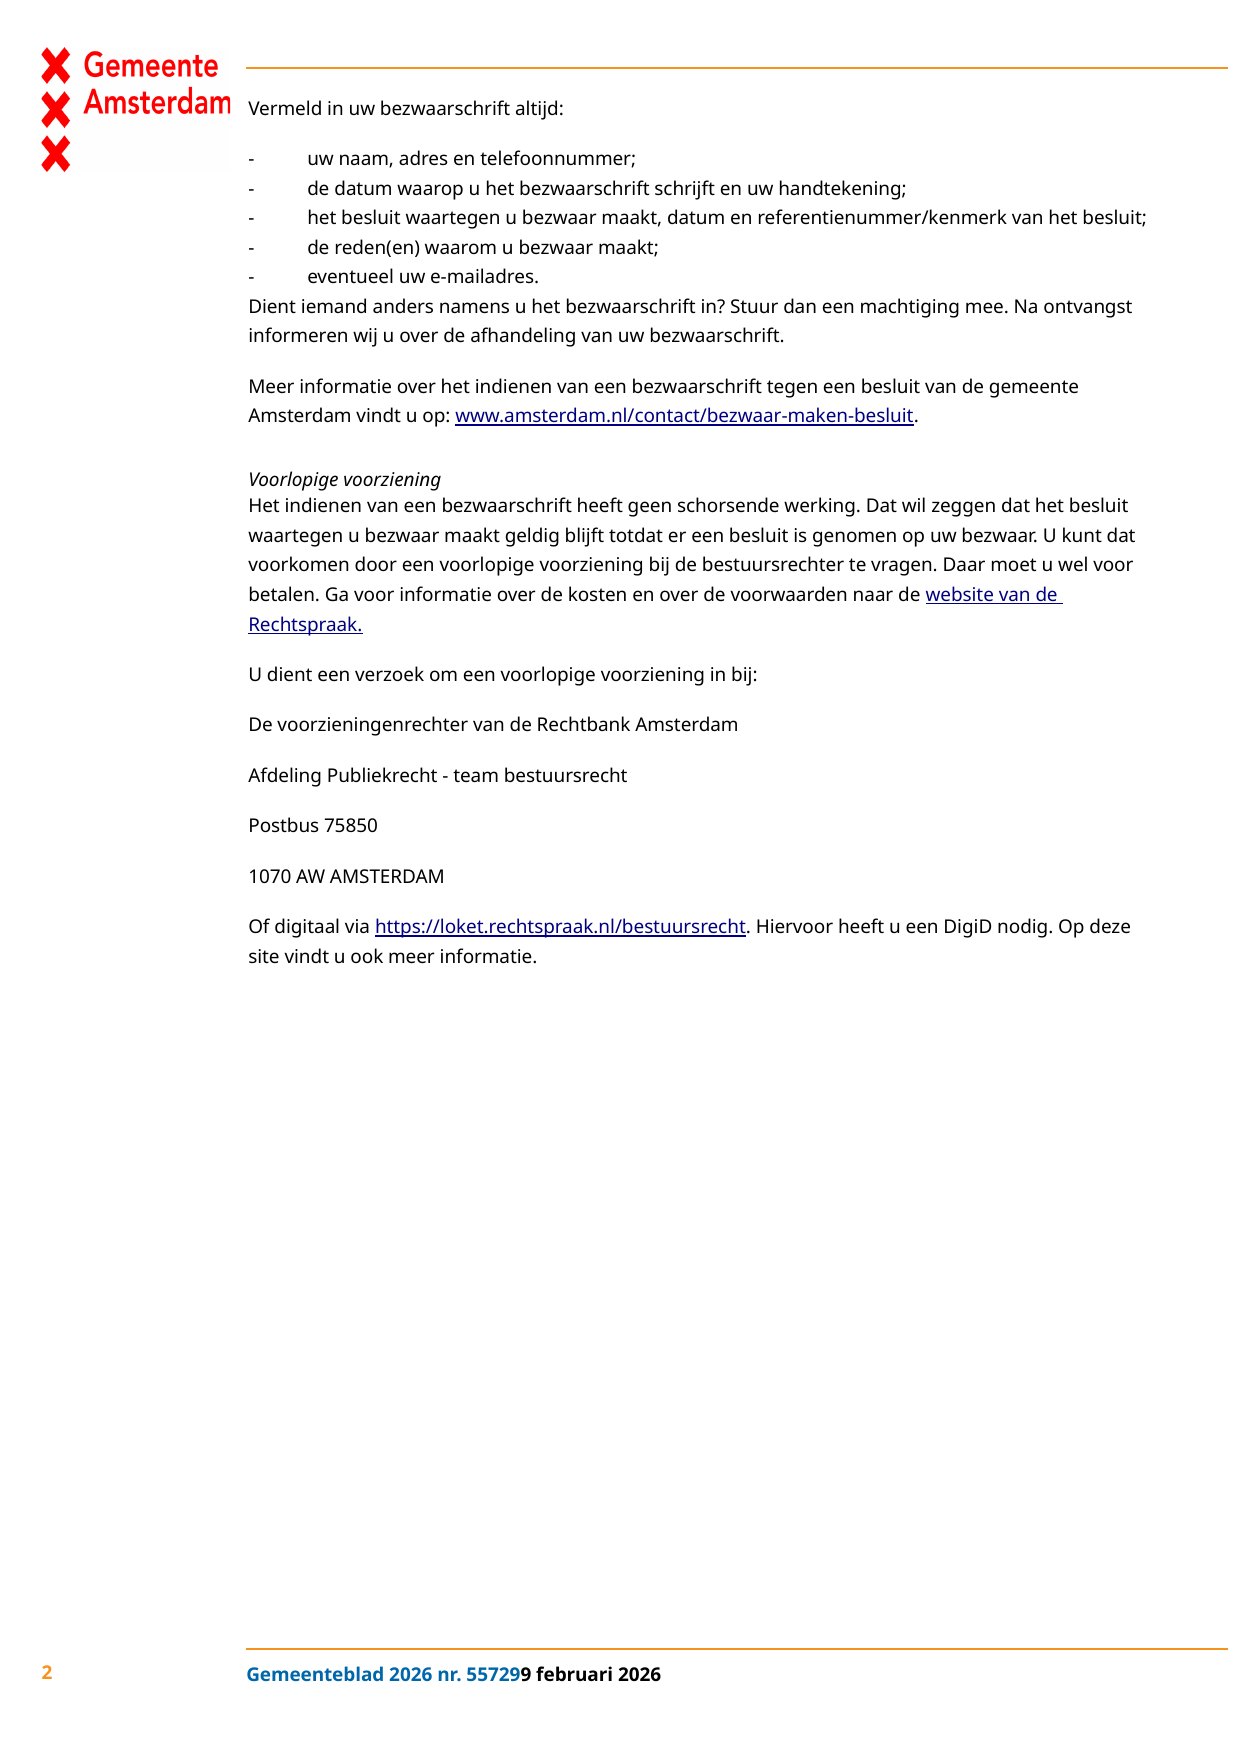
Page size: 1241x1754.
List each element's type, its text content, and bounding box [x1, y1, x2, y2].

list de datum waarop u het bezwaarschrift schrijft en uw handtekening; [248, 175, 1152, 201]
text Postbus 75850 [248, 812, 1152, 838]
list eventueel uw e-mailadres. [248, 263, 1152, 289]
text Vermeld in uw bezwaarschrift altijd: [248, 95, 1152, 121]
list het besluit waartegen u bezwaar maakt, datum en referentienummer/kenmerk van het besluit; [248, 204, 1152, 230]
list uw naam, adres en telefoonnummer; [248, 145, 1152, 171]
text Meer informatie over het indienen van een bezwaarschrift tegen een besluit van de gemeente Amsterdam vindt u op: www.amsterdam.nl/contact/bezwaar-maken-besluit. [248, 373, 1152, 428]
text 1070 AW AMSTERDAM [248, 863, 1152, 888]
text Voorlopige voorziening [248, 467, 1152, 492]
list de reden(en) waarom u bezwaar maakt; [248, 234, 1152, 260]
text Afdeling Publiekrecht - team bestuursrecht [248, 762, 1152, 788]
picture [41, 47, 231, 172]
text U dient een verzoek om een voorlopige voorziening in bij: [248, 661, 1152, 687]
text Of digitaal via https://loket.rechtspraak.nl/bestuursrecht. Hiervoor heeft u een DigiD nodig. Op deze site vindt u ook meer informatie. [248, 913, 1152, 968]
text Dient iemand anders namens u het bezwaarschrift in? Stuur dan een machtiging mee. Na ontvangst informeren wij u over de afhandeling van uw bezwaarschrift. [248, 293, 1152, 348]
text Het indienen van een bezwaarschrift heeft geen schorsende werking. Dat wil zeggen dat het besluit waartegen u bezwaar maakt geldig blijft totdat er een besluit is genomen op uw bezwaar. U kunt dat voorkomen door een voorlopige voorziening bij de bestuursrechter te vragen. Daar moet u wel voor betalen. Ga voor informatie over de kosten en over de voorwaarden naar de website van de Rechtspraak. [248, 492, 1152, 636]
text De voorzieningenrechter van de Rechtbank Amsterdam [248, 712, 1152, 737]
